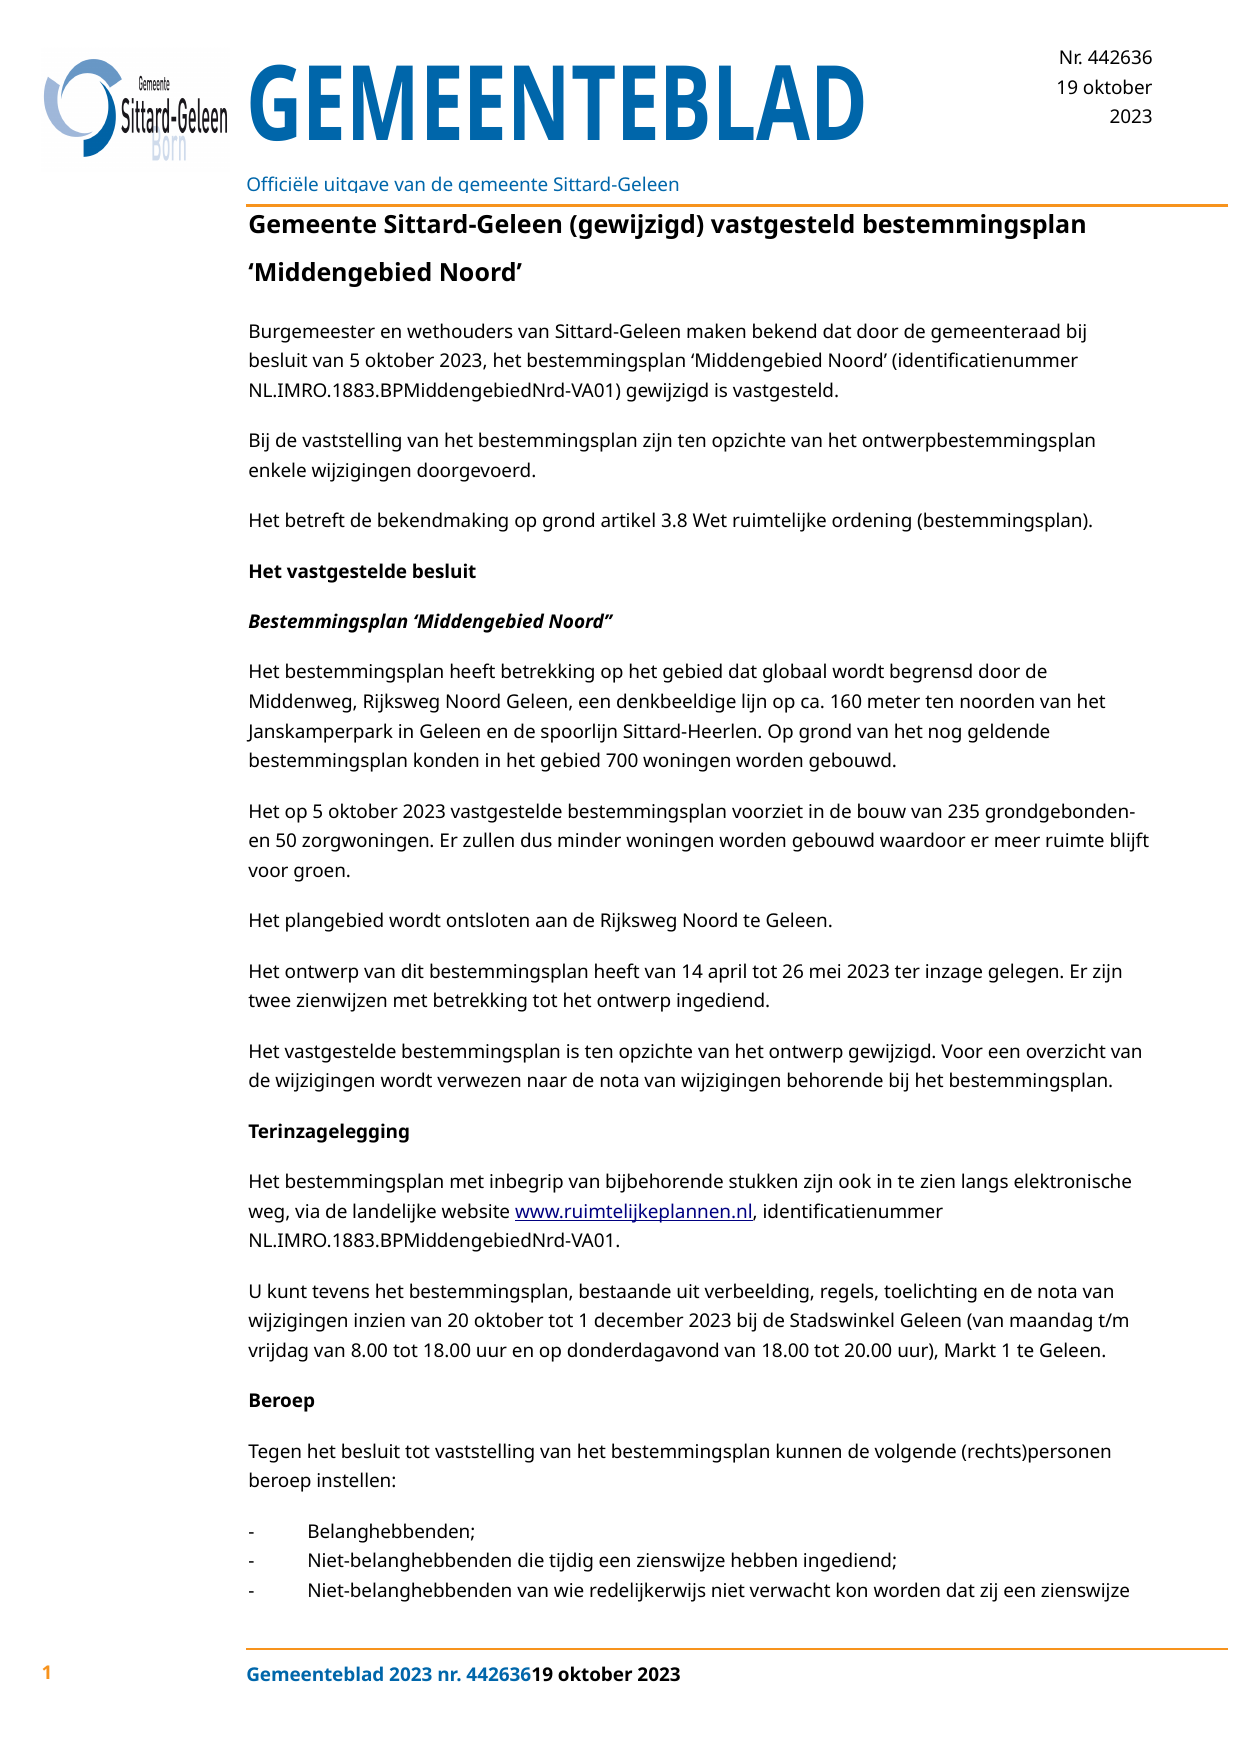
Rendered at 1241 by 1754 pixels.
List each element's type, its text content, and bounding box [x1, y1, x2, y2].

text Het vastgestelde besluit [248, 558, 1152, 584]
text Tegen het besluit tot vaststelling van het bestemmingsplan kunnen de volgende (rechts)personen beroep instellen: [248, 1438, 1152, 1493]
text Beroep [248, 1387, 1152, 1413]
text Het vastgestelde bestemmingsplan is ten opzichte van het ontwerp gewijzigd. Voor een overzicht van de wijzigingen wordt verwezen naar de nota van wijzigingen behorende bij het bestemmingsplan. [248, 1038, 1152, 1093]
text Het plangebied wordt ontsloten aan de Rijksweg Noord te Geleen. [248, 907, 1152, 933]
text Het bestemmingsplan met inbegrip van bijbehorende stukken zijn ook in te zien langs elektronische weg, via de landelijke website www.ruimtelijkeplannen.nl, identificatienummer NL.IMRO.1883.BPMiddengebiedNrd-VA01. [248, 1168, 1152, 1253]
text Bij de vaststelling van het bestemmingsplan zijn ten opzichte van het ontwerpbestemmingsplan enkele wijzigingen doorgevoerd. [248, 427, 1152, 483]
text U kunt tevens het bestemmingsplan, bestaande uit verbeelding, regels, toelichting en de nota van wijzigingen inzien van 20 oktober tot 1 december 2023 bij de Stadswinkel Geleen (van maandag t/m vrijdag van 8.00 tot 18.00 uur en op donderdagavond van 18.00 tot 20.00 uur), Markt 1 te Geleen. [248, 1278, 1152, 1363]
text Gemeente Sittard-Geleen (gewijzigd) vastgesteld bestemmingsplan ‘Middengebied Noord’ [248, 207, 1152, 288]
text Terinzagelegging [248, 1118, 1152, 1144]
text Het bestemmingsplan heeft betrekking op het gebied dat globaal wordt begrensd door de Middenweg, Rijksweg Noord Geleen, een denkbeeldige lijn op ca. 160 meter ten noorden van het Janskamperpark in Geleen en de spoorlijn Sittard-Heerlen. Op grond van het nog geldende bestemmingsplan konden in het gebied 700 woningen worden gebouwd. [248, 659, 1152, 773]
text Het betreft de bekendmaking op grond artikel 3.8 Wet ruimtelijke ordening (bestemmingsplan). [248, 507, 1152, 533]
list Niet-belanghebbenden die tijdig een zienswijze hebben ingediend; [248, 1547, 1152, 1573]
text Het ontwerp van dit bestemmingsplan heeft van 14 april tot 26 mei 2023 ter inzage gelegen. Er zijn twee zienwijzen met betrekking tot het ontwerp ingediend. [248, 958, 1152, 1013]
text Het op 5 oktober 2023 vastgestelde bestemmingsplan voorziet in de bouw van 235 grondgebonden- en 50 zorgwoningen. Er zullen dus minder woningen worden gebouwd waardoor er meer ruimte blijft voor groen. [248, 798, 1152, 883]
text Burgemeester en wethouders van Sittard-Geleen maken bekend dat door de gemeenteraad bij besluit van 5 oktober 2023, het bestemmingsplan ‘Middengebied Noord’ (identificatienummer NL.IMRO.1883.BPMiddengebiedNrd-VA01) gewijzigd is vastgesteld. [248, 318, 1152, 403]
text Bestemmingsplan ‘Middengebied Noord’’ [248, 608, 1152, 634]
picture [41, 47, 231, 172]
list Belanghebbenden; [248, 1518, 1152, 1544]
list Niet-belanghebbenden van wie redelijkerwijs niet verwacht kon worden dat zij een zienswijze [248, 1577, 1152, 1603]
